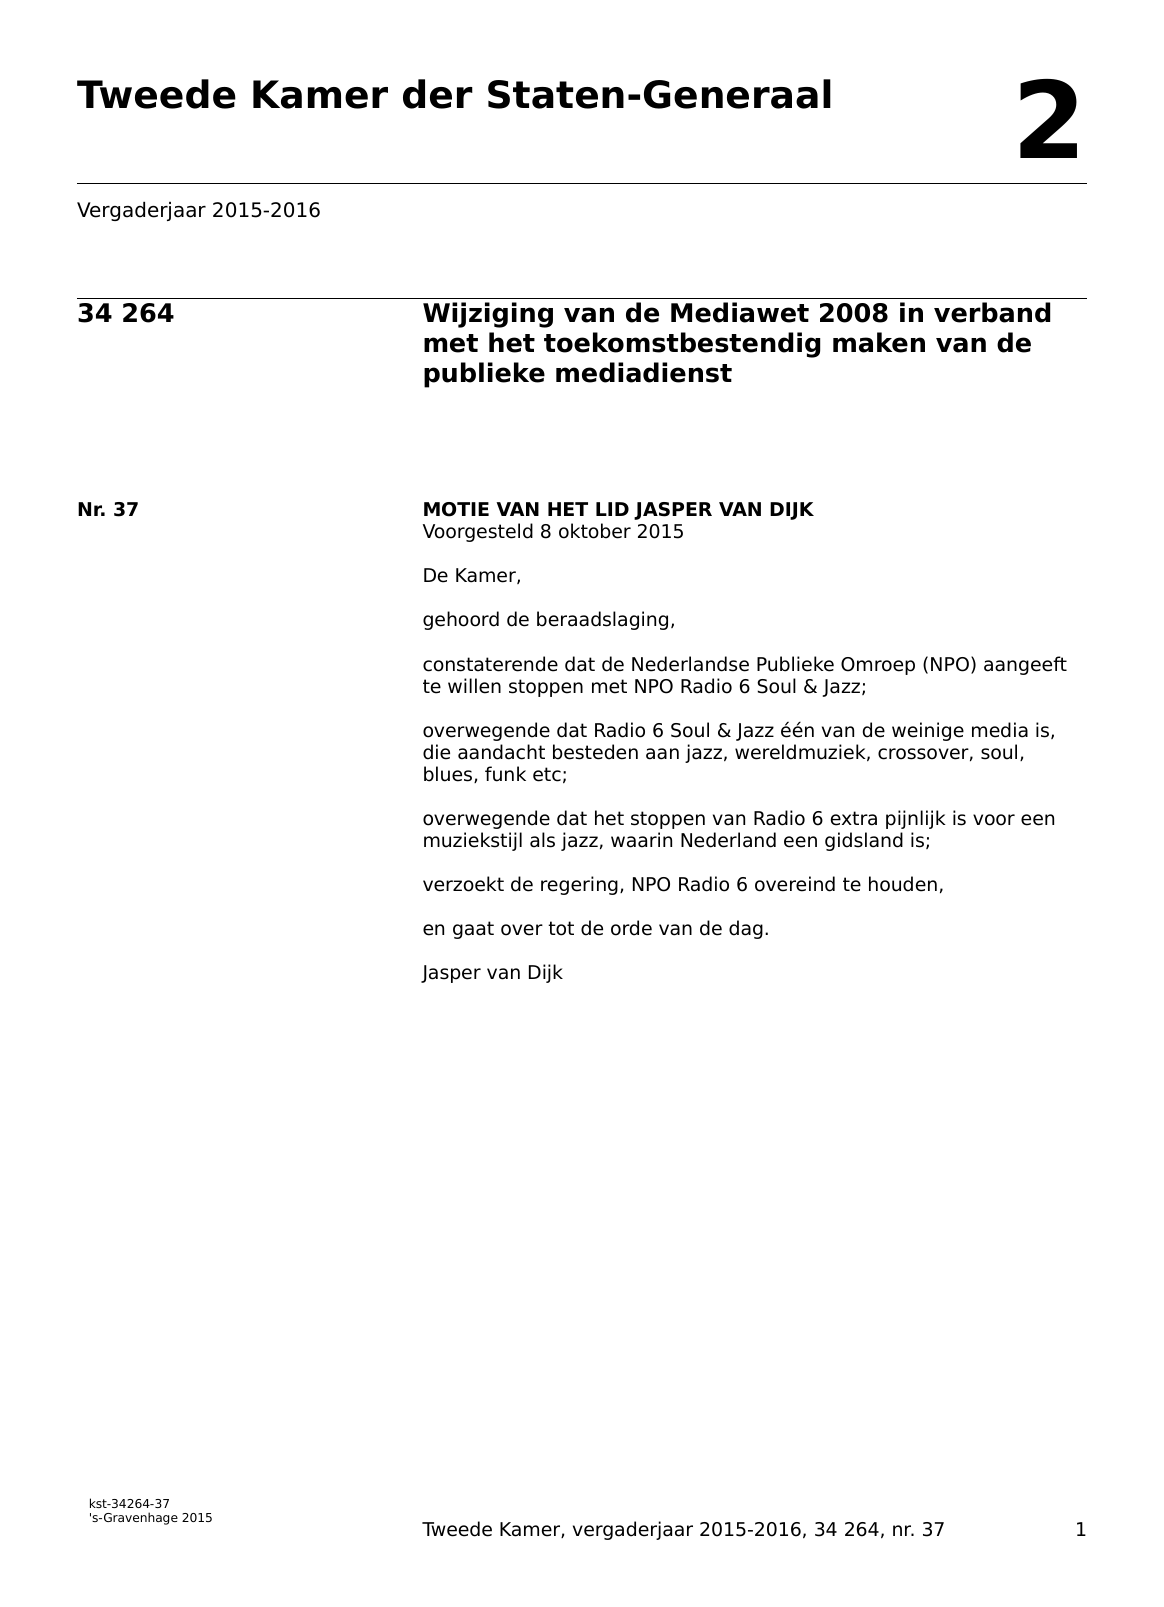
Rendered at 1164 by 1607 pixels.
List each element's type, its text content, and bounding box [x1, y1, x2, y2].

text gehoord de beraadslaging, [422, 609, 1087, 631]
text overwegende dat Radio 6 Soul & Jazz één van de weinige media is, die aandacht besteden aan jazz, wereldmuziek, crossover, soul, blues, funk etc; [422, 720, 1087, 786]
text Voorgesteld 8 oktober 2015 [422, 521, 1087, 543]
text 's-Gravenhage 2015 [88, 1511, 323, 1525]
text en gaat over tot de orde van de dag. [422, 918, 1087, 940]
text constaterende dat de Nederlandse Publieke Omroep (NPO) aangeeft te willen stoppen met NPO Radio 6 Soul & Jazz; [422, 653, 1087, 697]
subtitle 34 264 Wijziging van de Mediawet 2008 in verband met het toekomstbestendig maken van de publieke mediadienst [77, 299, 1087, 388]
text Jasper van Dijk [422, 962, 1087, 984]
text overwegende dat het stoppen van Radio 6 extra pijnlijk is voor een muziekstijl als jazz, waarin Nederland een gidsland is; [422, 808, 1087, 852]
text verzoekt de regering, NPO Radio 6 overeind te houden, [422, 874, 1087, 896]
table_header Tweede Kamer der Staten-Generaal [77, 59, 886, 183]
subtitle Nr. 37 MOTIE VAN HET LID JASPER VAN DIJK [77, 499, 1087, 521]
text De Kamer, [422, 565, 1087, 587]
table_header 2 [886, 59, 1087, 183]
text kst-34264-37 [88, 1497, 323, 1511]
table_cell Vergaderjaar 2015-2016 [77, 184, 1087, 298]
